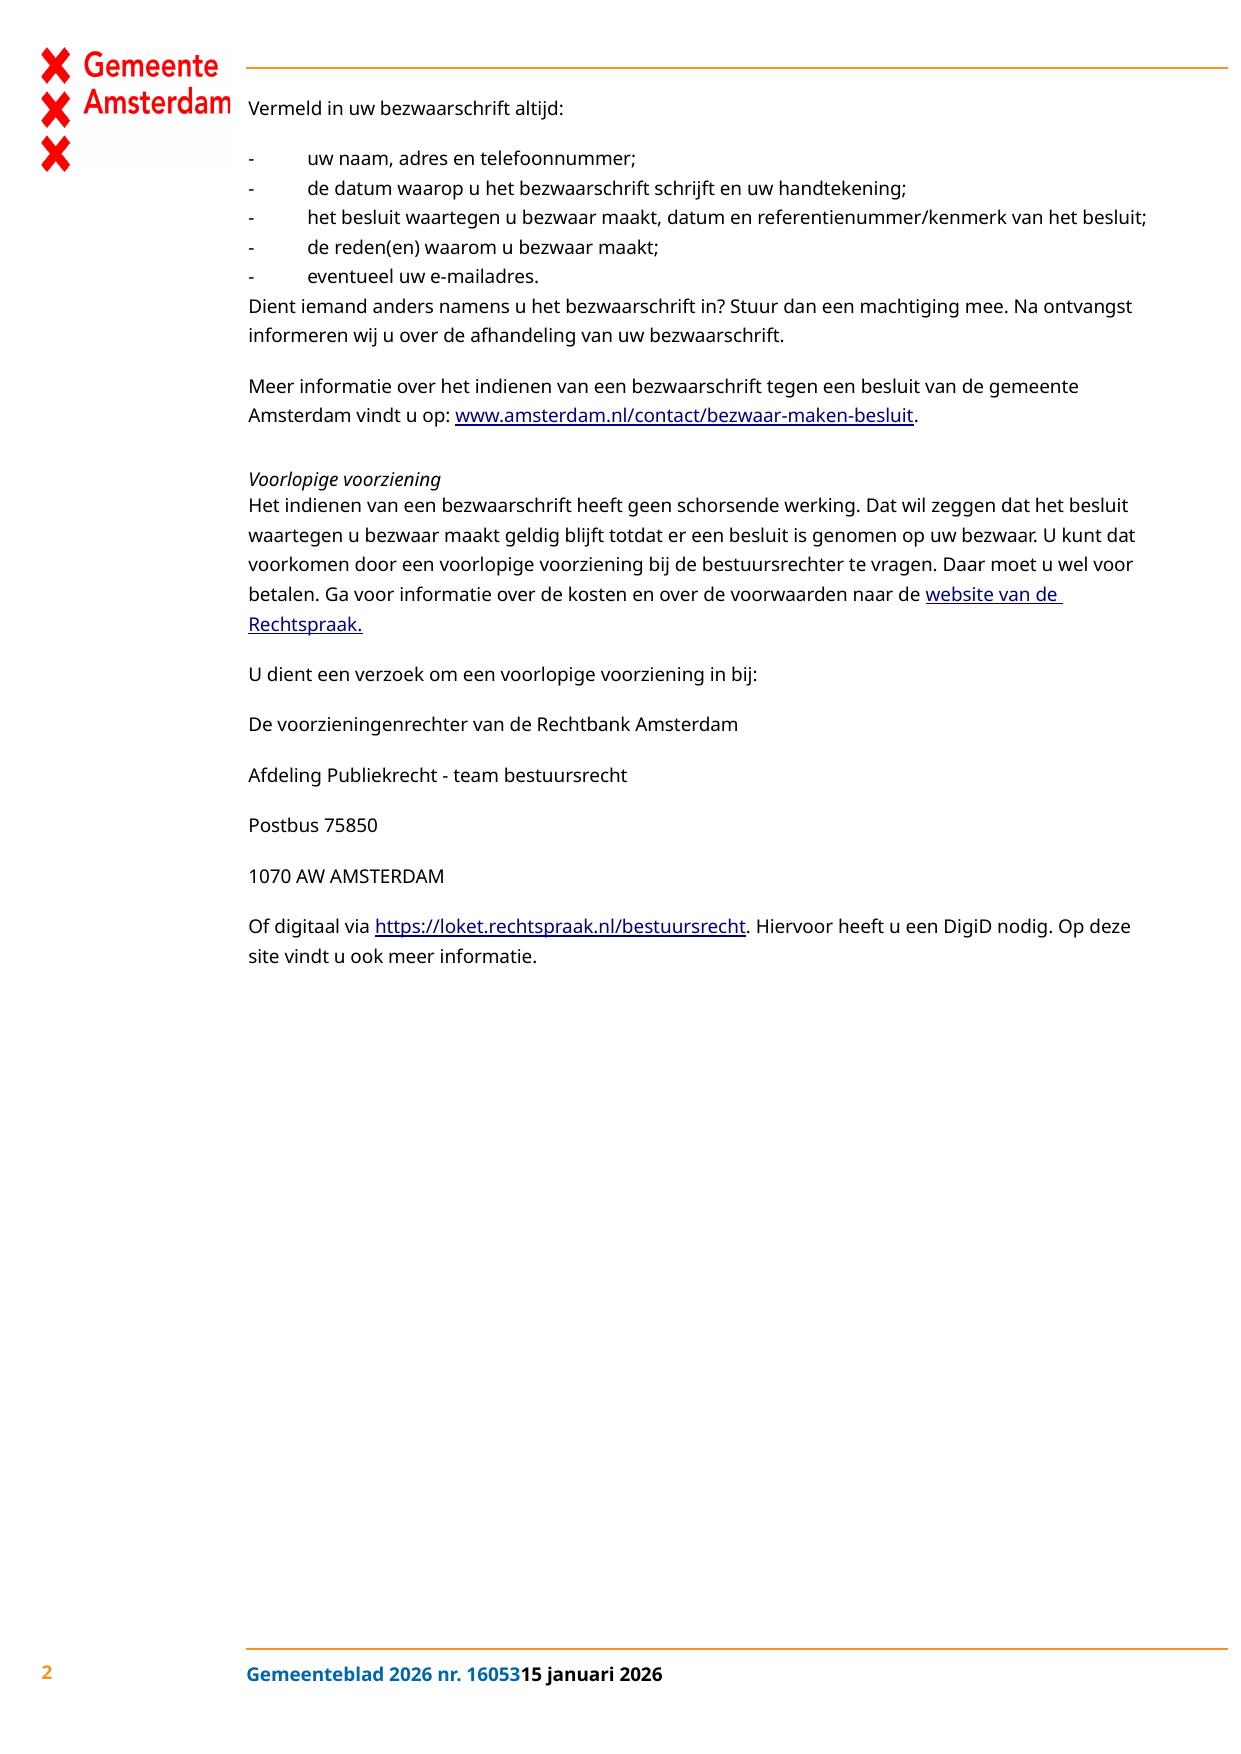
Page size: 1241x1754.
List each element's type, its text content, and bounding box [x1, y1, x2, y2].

text 1070 AW AMSTERDAM [248, 863, 1152, 888]
list uw naam, adres en telefoonnummer; [248, 145, 1152, 171]
text Vermeld in uw bezwaarschrift altijd: [248, 95, 1152, 121]
text U dient een verzoek om een voorlopige voorziening in bij: [248, 661, 1152, 687]
text De voorzieningenrechter van de Rechtbank Amsterdam [248, 712, 1152, 737]
list de datum waarop u het bezwaarschrift schrijft en uw handtekening; [248, 175, 1152, 201]
list eventueel uw e-mailadres. [248, 263, 1152, 289]
list de reden(en) waarom u bezwaar maakt; [248, 234, 1152, 260]
list het besluit waartegen u bezwaar maakt, datum en referentienummer/kenmerk van het besluit; [248, 204, 1152, 230]
text Postbus 75850 [248, 812, 1152, 838]
text Het indienen van een bezwaarschrift heeft geen schorsende werking. Dat wil zeggen dat het besluit waartegen u bezwaar maakt geldig blijft totdat er een besluit is genomen op uw bezwaar. U kunt dat voorkomen door een voorlopige voorziening bij de bestuursrechter te vragen. Daar moet u wel voor betalen. Ga voor informatie over de kosten en over de voorwaarden naar de website van de Rechtspraak. [248, 492, 1152, 636]
text Voorlopige voorziening [248, 467, 1152, 492]
text Dient iemand anders namens u het bezwaarschrift in? Stuur dan een machtiging mee. Na ontvangst informeren wij u over de afhandeling van uw bezwaarschrift. [248, 293, 1152, 348]
text Of digitaal via https://loket.rechtspraak.nl/bestuursrecht. Hiervoor heeft u een DigiD nodig. Op deze site vindt u ook meer informatie. [248, 913, 1152, 968]
text Afdeling Publiekrecht - team bestuursrecht [248, 762, 1152, 788]
picture [41, 47, 231, 172]
text Meer informatie over het indienen van een bezwaarschrift tegen een besluit van de gemeente Amsterdam vindt u op: www.amsterdam.nl/contact/bezwaar-maken-besluit. [248, 373, 1152, 428]
